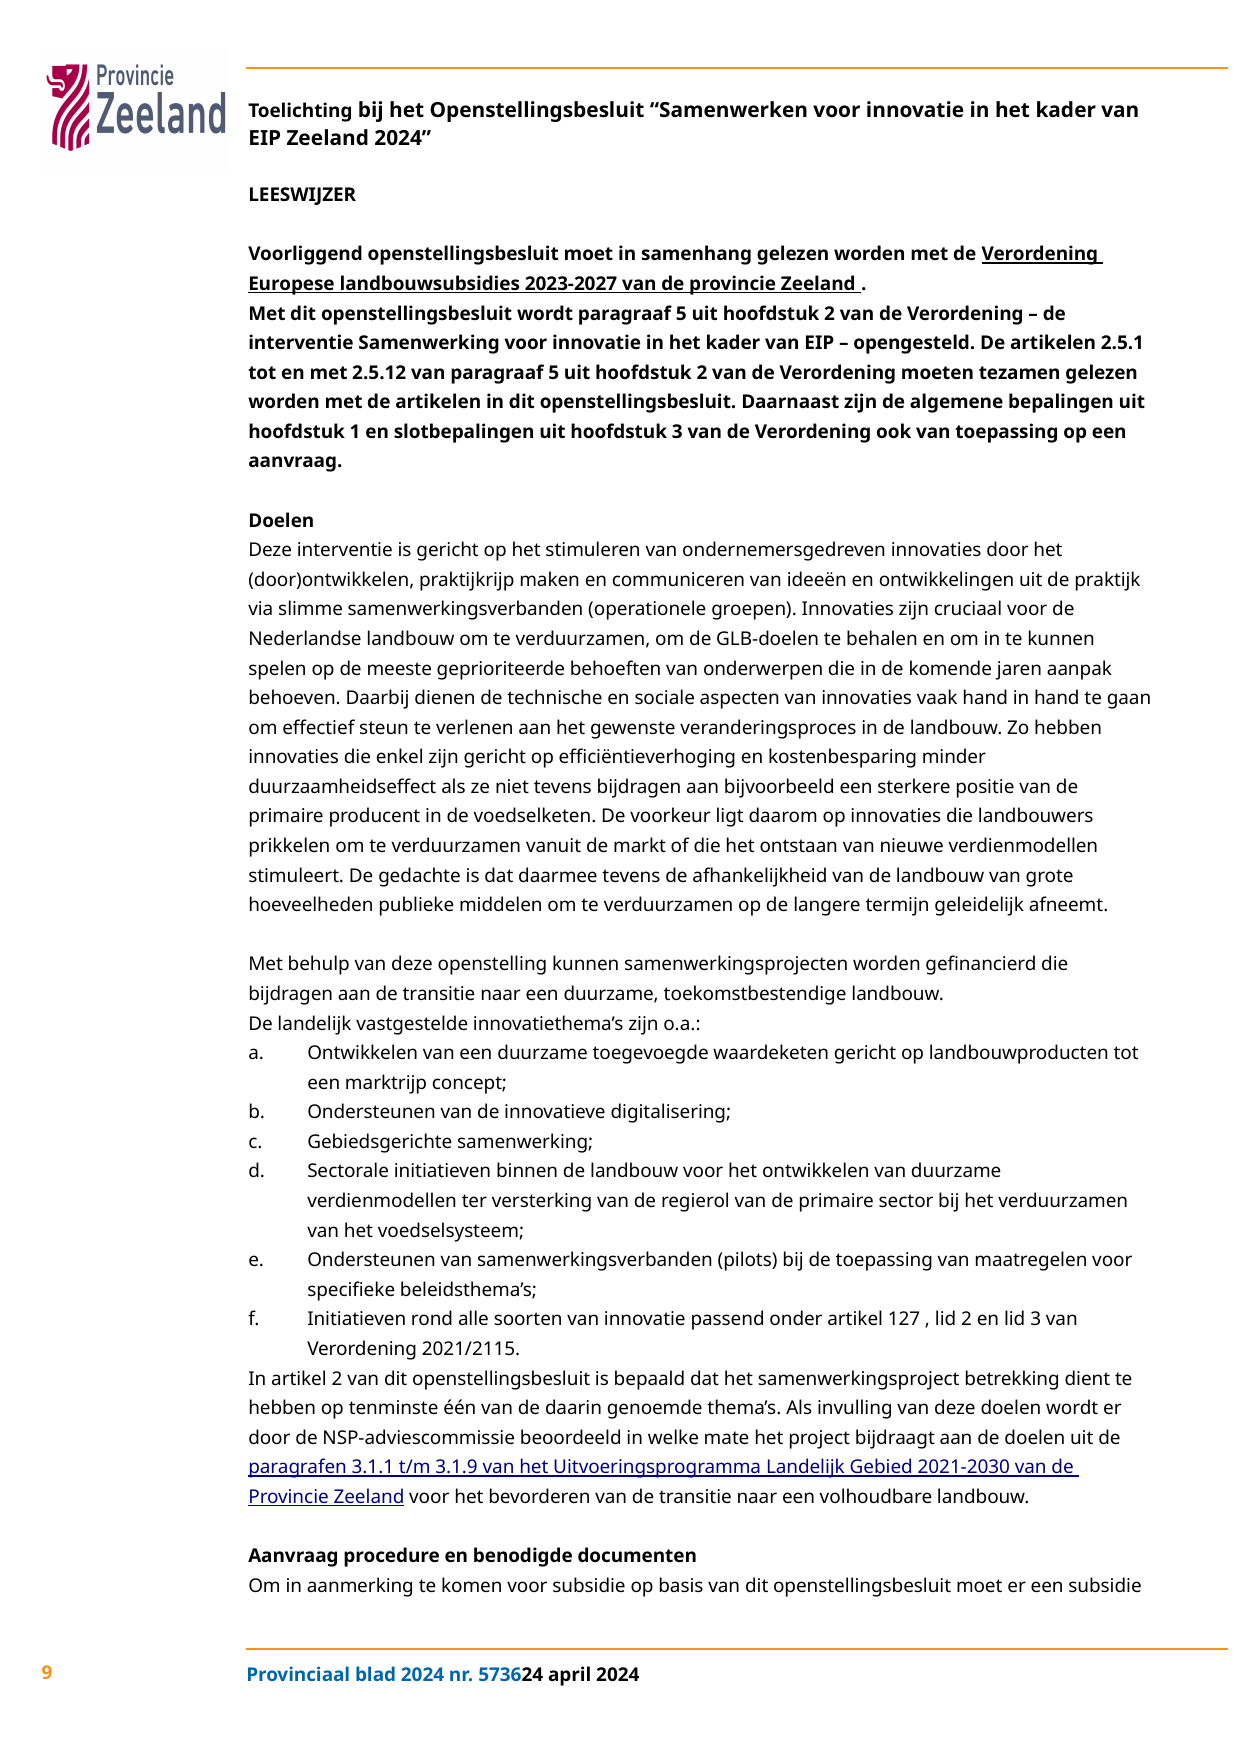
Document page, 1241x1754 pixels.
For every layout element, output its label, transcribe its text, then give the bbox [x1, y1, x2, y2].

list Initiatieven rond alle soorten van innovatie passend onder artikel 127 , lid 2 en lid 3 van Verordening 2021/2115. [248, 1306, 1152, 1361]
text Om in aanmerking te komen voor subsidie op basis van dit openstellingsbesluit moet er een subsidie [248, 1572, 1152, 1597]
list Gebiedsgerichte samenwerking; [248, 1128, 1152, 1154]
list Ondersteunen van de innovatieve digitalisering; [248, 1098, 1152, 1124]
text Aanvraag procedure en benodigde documenten [248, 1542, 1152, 1568]
text In artikel 2 van dit openstellingsbesluit is bepaald dat het samenwerkingsproject betrekking dient te hebben op tenminste één van de daarin genoemde thema’s. Als invulling van deze doelen wordt er door de NSP-adviescommissie beoordeeld in welke mate het project bijdraagt aan de doelen uit de paragrafen 3.1.1 t/m 3.1.9 van het Uitvoeringsprogramma Landelijk Gebied 2021-2030 van de Provincie Zeeland voor het bevorderen van de transitie naar een volhoudbare landbouw. [248, 1365, 1152, 1509]
text Deze interventie is gericht op het stimuleren van ondernemersgedreven innovaties door het (door)ontwikkelen, praktijkrijp maken en communiceren van ideeën en ontwikkelingen uit de praktijk via slimme samenwerkingsverbanden (operationele groepen). Innovaties zijn cruciaal voor de Nederlandse landbouw om te verduurzamen, om de GLB-doelen te behalen en om in te kunnen spelen op de meeste geprioriteerde behoeften van onderwerpen die in de komende jaren aanpak behoeven. Daarbij dienen de technische en sociale aspecten van innovaties vaak hand in hand te gaan om effectief steun te verlenen aan het gewenste veranderingsproces in de landbouw. Zo hebben innovaties die enkel zijn gericht op efficiëntieverhoging en kostenbesparing minder duurzaamheidseffect als ze niet tevens bijdragen aan bijvoorbeeld een sterkere positie van de primaire producent in de voedselketen. De voorkeur ligt daarom op innovaties die landbouwers prikkelen om te verduurzamen vanuit de markt of die het ontstaan van nieuwe verdienmodellen stimuleert. De gedachte is dat daarmee tevens de afhankelijkheid van de landbouw van grote hoeveelheden publieke middelen om te verduurzamen op de langere termijn geleidelijk afneemt. [248, 536, 1152, 917]
text Voorliggend openstellingsbesluit moet in samenhang gelezen worden met de Verordening Europese landbouwsubsidies 2023-2027 van de provincie Zeeland . [248, 241, 1152, 296]
text Toelichting bij het Openstellingsbesluit “Samenwerken voor innovatie in het kader van EIP Zeeland 2024” [248, 95, 1152, 152]
list Sectorale initiatieven binnen de landbouw voor het ontwikkelen van duurzame verdienmodellen ter versterking van de regierol van de primaire sector bij het verduurzamen van het voedselsysteem; [248, 1158, 1152, 1242]
text LEESWIJZER [248, 181, 1152, 207]
text Met behulp van deze openstelling kunnen samenwerkingsprojecten worden gefinancierd die bijdragen aan de transitie naar een duurzame, toekomstbestendige landbouw. [248, 951, 1152, 1006]
list Ondersteunen van samenwerkingsverbanden (pilots) bij de toepassing van maatregelen voor specifieke beleidsthema’s; [248, 1246, 1152, 1302]
text Met dit openstellingsbesluit wordt paragraaf 5 uit hoofdstuk 2 van de Verordening – de interventie Samenwerking voor innovatie in het kader van EIP – opengesteld. De artikelen 2.5.1 tot en met 2.5.12 van paragraaf 5 uit hoofdstuk 2 van de Verordening moeten tezamen gelezen worden met de artikelen in dit openstellingsbesluit. Daarnaast zijn de algemene bepalingen uit hoofdstuk 1 en slotbepalingen uit hoofdstuk 3 van de Verordening ook van toepassing op een aanvraag. [248, 300, 1152, 473]
picture [41, 47, 231, 172]
text De landelijk vastgestelde innovatiethema’s zijn o.a.: [248, 1010, 1152, 1035]
text Doelen [248, 507, 1152, 532]
list Ontwikkelen van een duurzame toegevoegde waardeketen gericht op landbouwproducten tot een marktrijp concept; [248, 1039, 1152, 1094]
